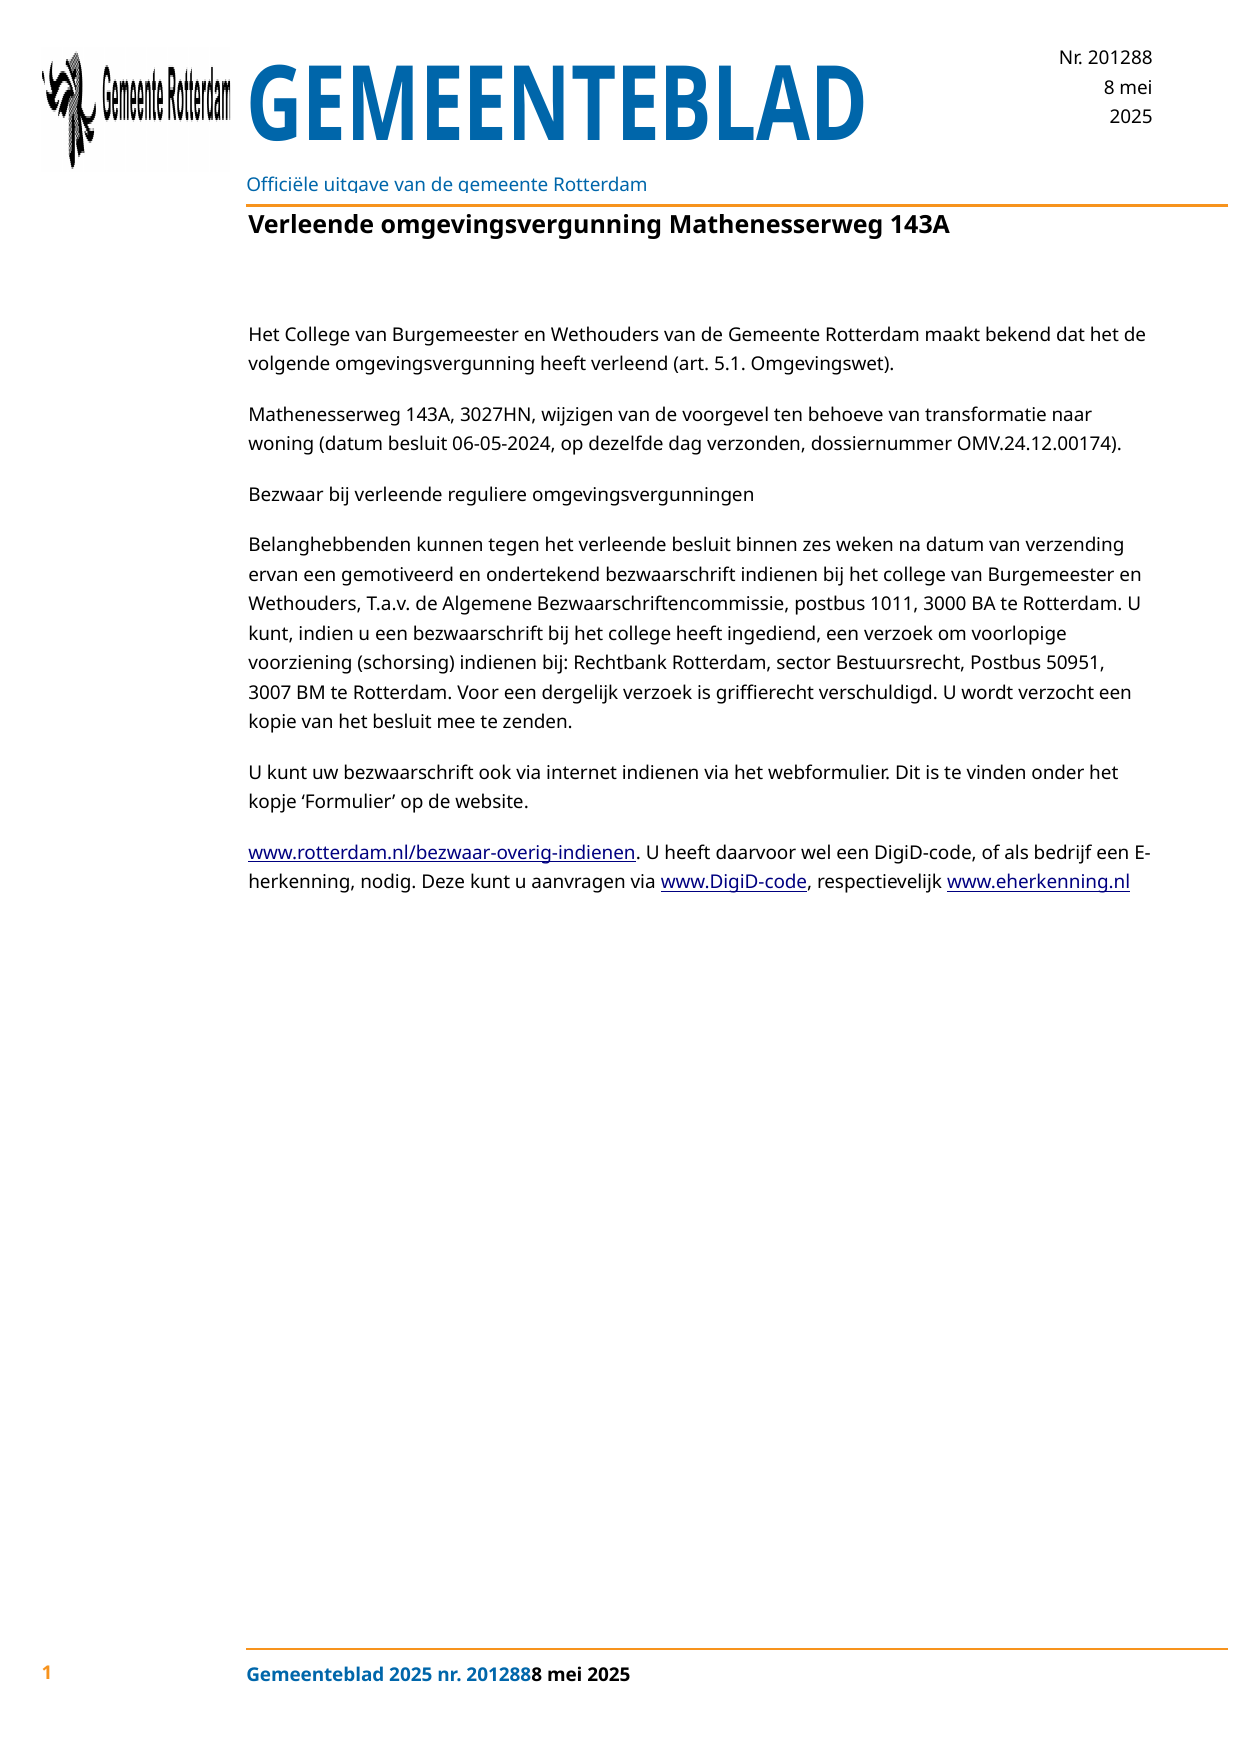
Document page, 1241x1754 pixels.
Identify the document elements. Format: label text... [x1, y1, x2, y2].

text U kunt uw bezwaarschrift ook via internet indienen via het webformulier. Dit is te vinden onder het kopje ‘Formulier’ op de website. [248, 759, 1152, 814]
text Mathenesserweg 143A, 3027HN, wijzigen van de voorgevel ten behoeve van transformatie naar woning (datum besluit 06-05-2024, op dezelfde dag verzonden, dossiernummer OMV.24.12.00174). [248, 401, 1152, 456]
picture [41, 47, 231, 172]
text www.rotterdam.nl/bezwaar-overig-indienen. U heeft daarvoor wel een DigiD-code, of als bedrijf een E-herkenning, nodig. Deze kunt u aanvragen via www.DigiD-code, respectievelijk www.eherkenning.nl [248, 839, 1152, 894]
text Verleende omgevingsvergunning Mathenesserweg 143A [248, 207, 1152, 241]
text Het College van Burgemeester en Wethouders van de Gemeente Rotterdam maakt bekend dat het de volgende omgevingsvergunning heeft verleend (art. 5.1. Omgevingswet). [248, 321, 1152, 376]
text Belanghebbenden kunnen tegen het verleende besluit binnen zes weken na datum van verzending ervan een gemotiveerd en ondertekend bezwaarschrift indienen bij het college van Burgemeester en Wethouders, T.a.v. de Algemene Bezwaarschriftencommissie, postbus 1011, 3000 BA te Rotterdam. U kunt, indien u een bezwaarschrift bij het college heeft ingediend, een verzoek om voorlopige voorziening (schorsing) indienen bij: Rechtbank Rotterdam, sector Bestuursrecht, Postbus 50951, 3007 BM te Rotterdam. Voor een dergelijk verzoek is griffierecht verschuldigd. U wordt verzocht een kopie van het besluit mee te zenden. [248, 531, 1152, 734]
text Bezwaar bij verleende reguliere omgevingsvergunningen [248, 481, 1152, 506]
